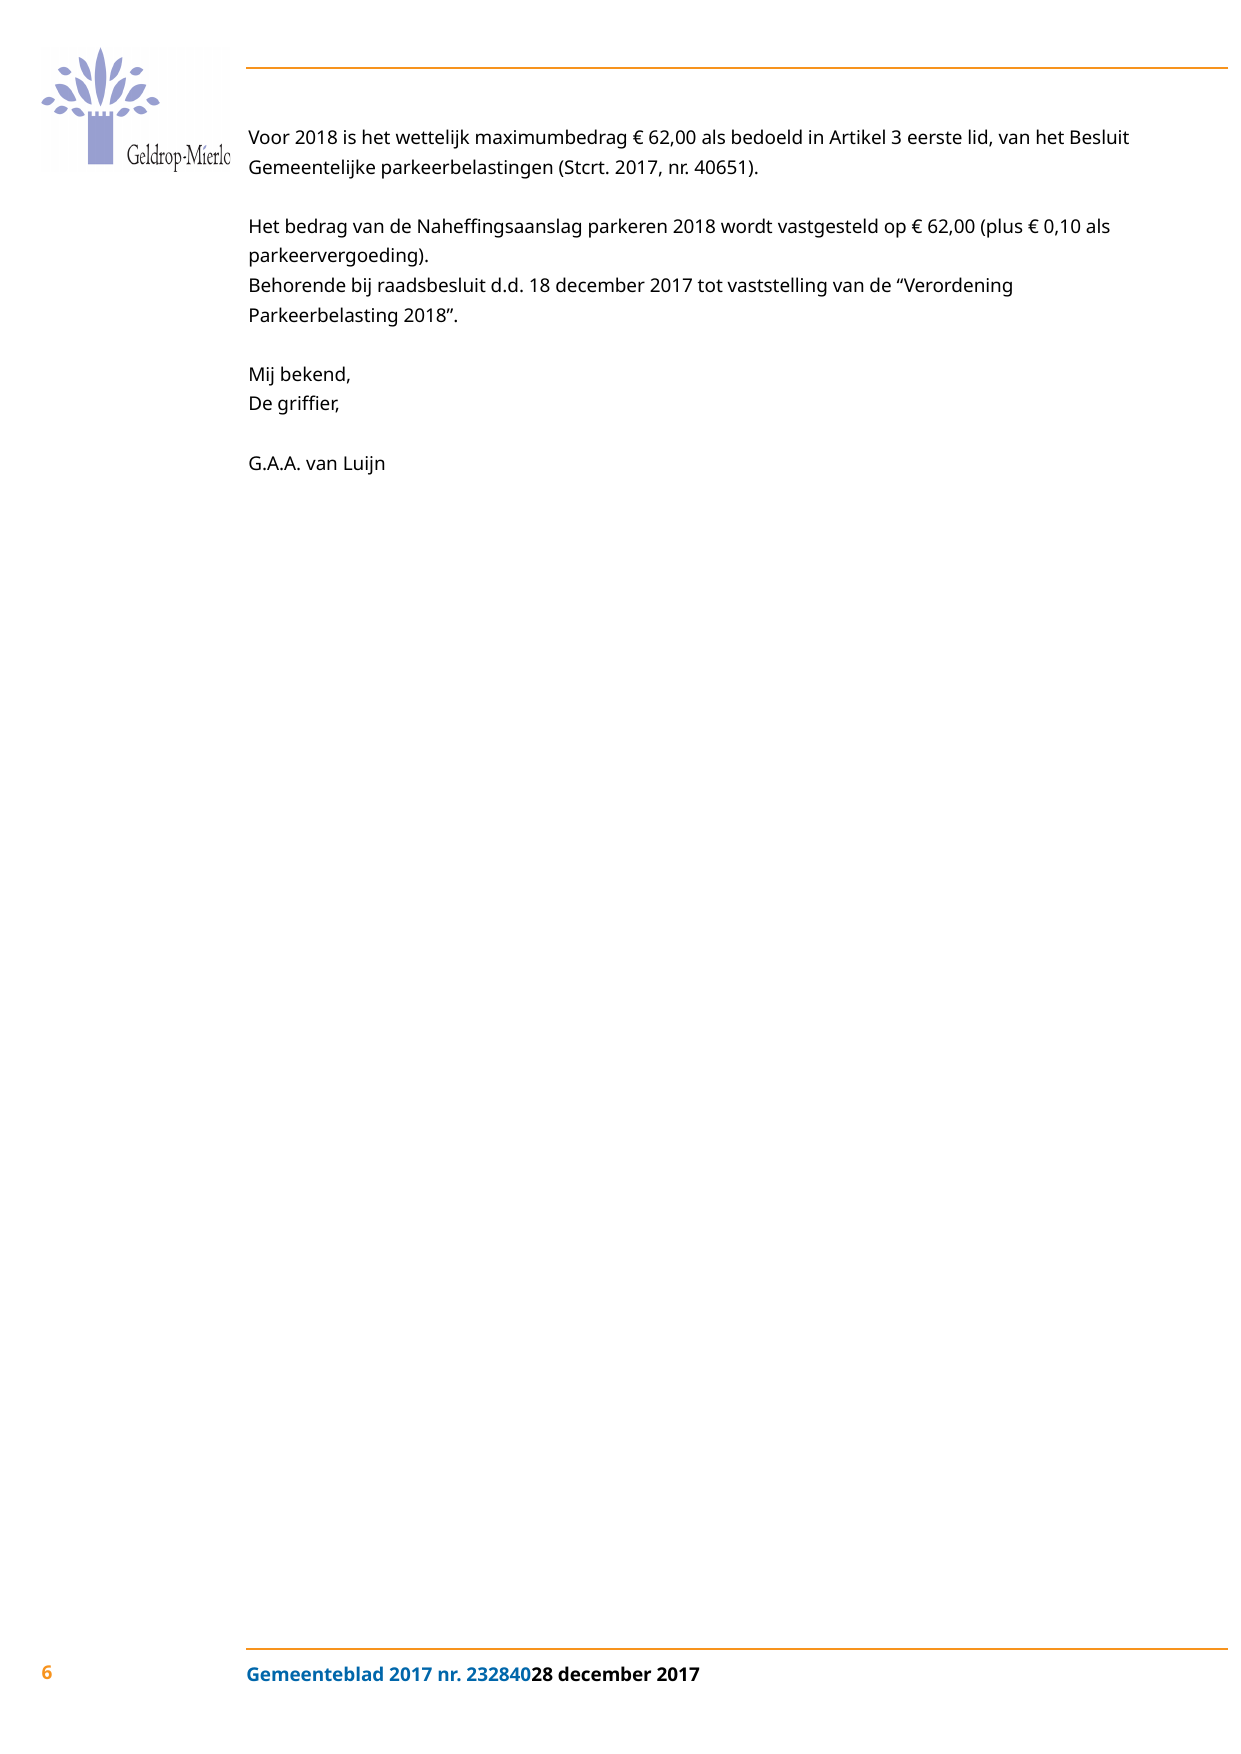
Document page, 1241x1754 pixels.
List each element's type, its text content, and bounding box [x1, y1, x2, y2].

text Mij bekend, [248, 361, 1152, 387]
text De griffier, [248, 391, 1152, 416]
text G.A.A. van Luijn [248, 450, 1152, 476]
text Voor 2018 is het wettelijk maximumbedrag € 62,00 als bedoeld in Artikel 3 eerste lid, van het Besluit Gemeentelijke parkeerbelastingen (Stcrt. 2017, nr. 40651). [248, 124, 1152, 180]
text Behorende bij raadsbesluit d.d. 18 december 2017 tot vaststelling van de “Verordening Parkeerbelasting 2018”. [248, 272, 1152, 328]
text Het bedrag van de Naheffingsaanslag parkeren 2018 wordt vastgesteld op € 62,00 (plus € 0,10 als parkeervergoeding). [248, 213, 1152, 268]
picture [41, 47, 231, 172]
